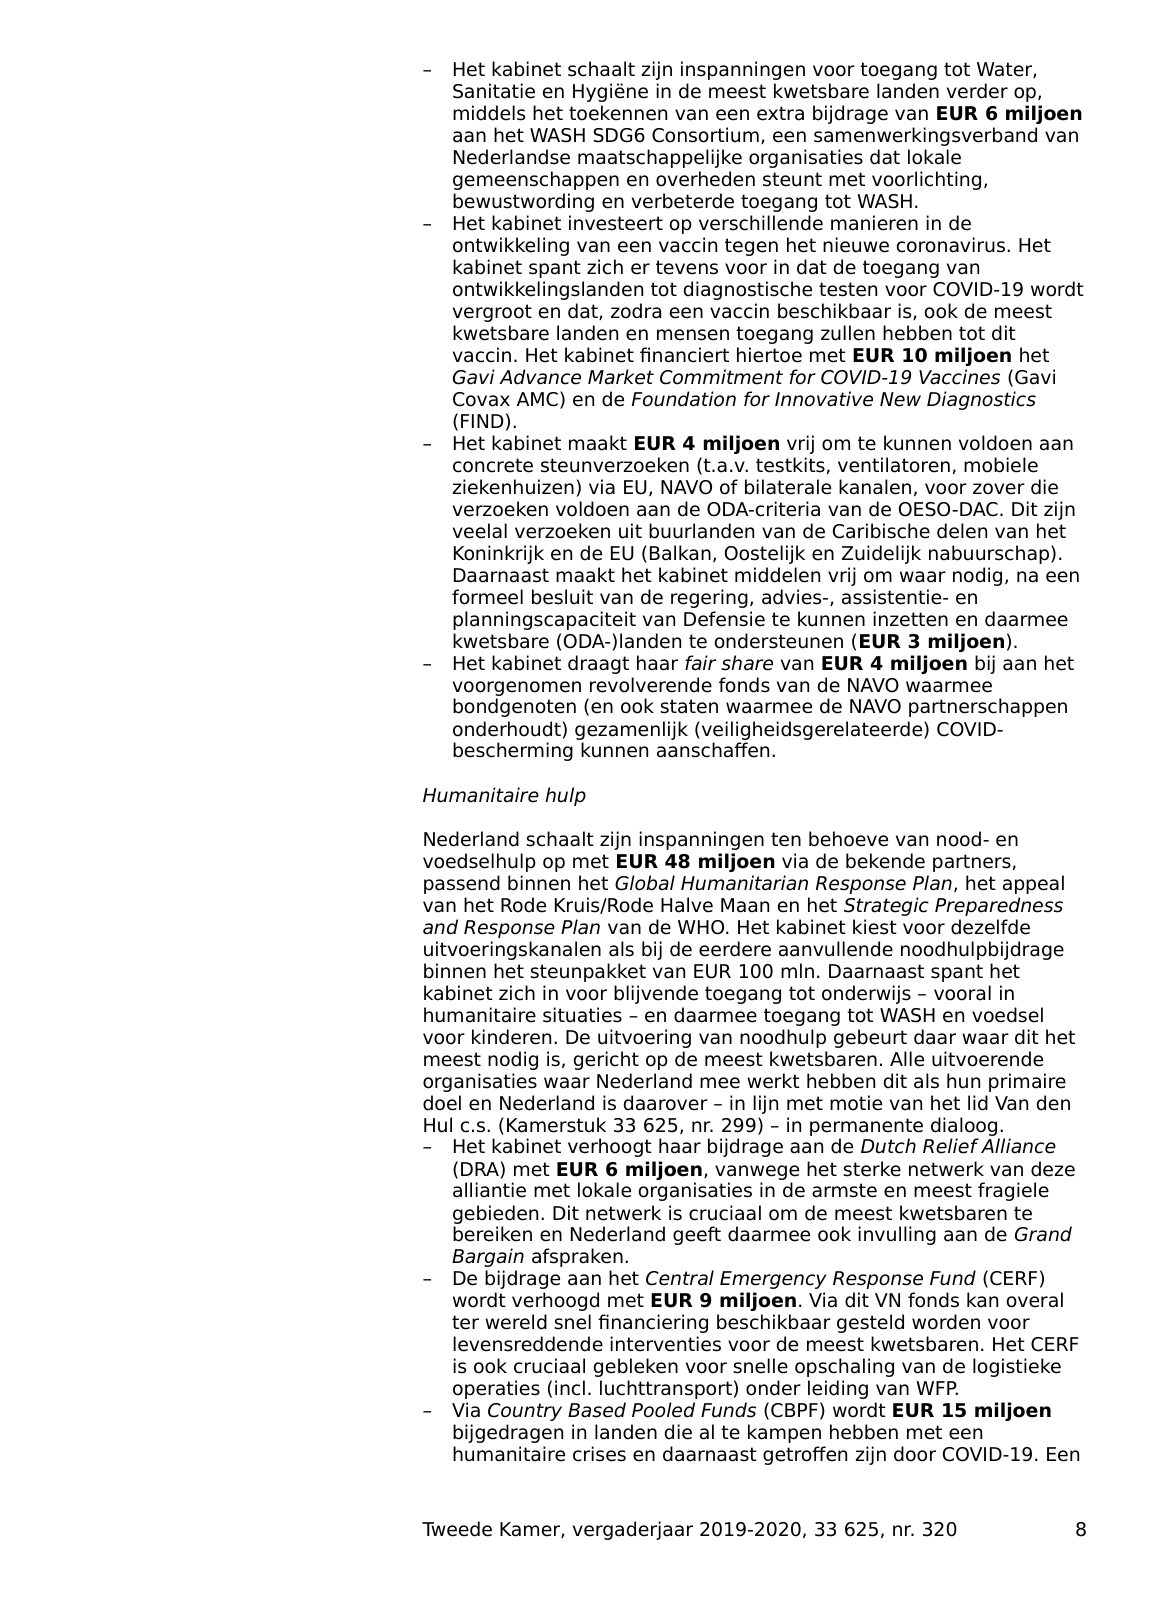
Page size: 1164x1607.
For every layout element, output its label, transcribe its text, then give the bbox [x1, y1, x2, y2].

text – Via Country Based Pooled Funds (CBPF) wordt EUR 15 miljoen bijgedragen in landen die al te kampen hebben met een humanitaire crises en daarnaast getroffen zijn door COVID-19. Een [422, 1400, 1087, 1466]
text Nederland schaalt zijn inspanningen ten behoeve van nood- en voedselhulp op met EUR 48 miljoen via de bekende partners, passend binnen het Global Humanitarian Response Plan, het appeal van het Rode Kruis/Rode Halve Maan en het Strategic Preparedness and Response Plan van de WHO. Het kabinet kiest voor dezelfde uitvoeringskanalen als bij de eerdere aanvullende noodhulpbijdrage binnen het steunpakket van EUR 100 mln. Daarnaast spant het kabinet zich in voor blijvende toegang tot onderwijs – vooral in humanitaire situaties – en daarmee toegang tot WASH en voedsel voor kinderen. De uitvoering van noodhulp gebeurt daar waar dit het meest nodig is, gericht op de meest kwetsbaren. Alle uitvoerende organisaties waar Nederland mee werkt hebben dit als hun primaire doel en Nederland is daarover – in lijn met motie van het lid Van den Hul c.s. (Kamerstuk 33 625, nr. 299) – in permanente dialoog. [422, 829, 1087, 1136]
text – Het kabinet schaalt zijn inspanningen voor toegang tot Water, Sanitatie en Hygiëne in de meest kwetsbare landen verder op, middels het toekennen van een extra bijdrage van EUR 6 miljoen aan het WASH SDG6 Consortium, een samenwerkingsverband van Nederlandse maatschappelijke organisaties dat lokale gemeenschappen en overheden steunt met voorlichting, bewustwording en verbeterde toegang tot WASH. [422, 59, 1087, 213]
text – Het kabinet draagt haar fair share van EUR 4 miljoen bij aan het voorgenomen revolverende fonds van de NAVO waarmee bondgenoten (en ook staten waarmee de NAVO partnerschappen onderhoudt) gezamenlijk (veiligheidsgerelateerde) COVID-bescherming kunnen aanschaffen. [422, 652, 1087, 762]
text – Het kabinet investeert op verschillende manieren in de ontwikkeling van een vaccin tegen het nieuwe coronavirus. Het kabinet spant zich er tevens voor in dat de toegang van ontwikkelingslanden tot diagnostische testen voor COVID-19 wordt vergroot en dat, zodra een vaccin beschikbaar is, ook de meest kwetsbare landen en mensen toegang zullen hebben tot dit vaccin. Het kabinet financiert hiertoe met EUR 10 miljoen het Gavi Advance Market Commitment for COVID-19 Vaccines (Gavi Covax AMC) en de Foundation for Innovative New Diagnostics (FIND). [422, 213, 1087, 433]
text – De bijdrage aan het Central Emergency Response Fund (CERF) wordt verhoogd met EUR 9 miljoen. Via dit VN fonds kan overal ter wereld snel financiering beschikbaar gesteld worden voor levensreddende interventies voor de meest kwetsbaren. Het CERF is ook cruciaal gebleken voor snelle opschaling van de logistieke operaties (incl. luchttransport) onder leiding van WFP. [422, 1268, 1087, 1400]
text – Het kabinet maakt EUR 4 miljoen vrij om te kunnen voldoen aan concrete steunverzoeken (t.a.v. testkits, ventilatoren, mobiele ziekenhuizen) via EU, NAVO of bilaterale kanalen, voor zover die verzoeken voldoen aan de ODA-criteria van de OESO-DAC. Dit zijn veelal verzoeken uit buurlanden van de Caribische delen van het Koninkrijk en de EU (Balkan, Oostelijk en Zuidelijk nabuurschap). Daarnaast maakt het kabinet middelen vrij om waar nodig, na een formeel besluit van de regering, advies-, assistentie- en planningscapaciteit van Defensie te kunnen inzetten en daarmee kwetsbare (ODA-)landen te ondersteunen (EUR 3 miljoen). [422, 433, 1087, 652]
text – Het kabinet verhoogt haar bijdrage aan de Dutch Relief Alliance (DRA) met EUR 6 miljoen, vanwege het sterke netwerk van deze alliantie met lokale organisaties in de armste en meest fragiele gebieden. Dit netwerk is cruciaal om de meest kwetsbaren te bereiken en Nederland geeft daarmee ook invulling aan de Grand Bargain afspraken. [422, 1136, 1087, 1268]
subtitle Humanitaire hulp [422, 784, 1087, 807]
